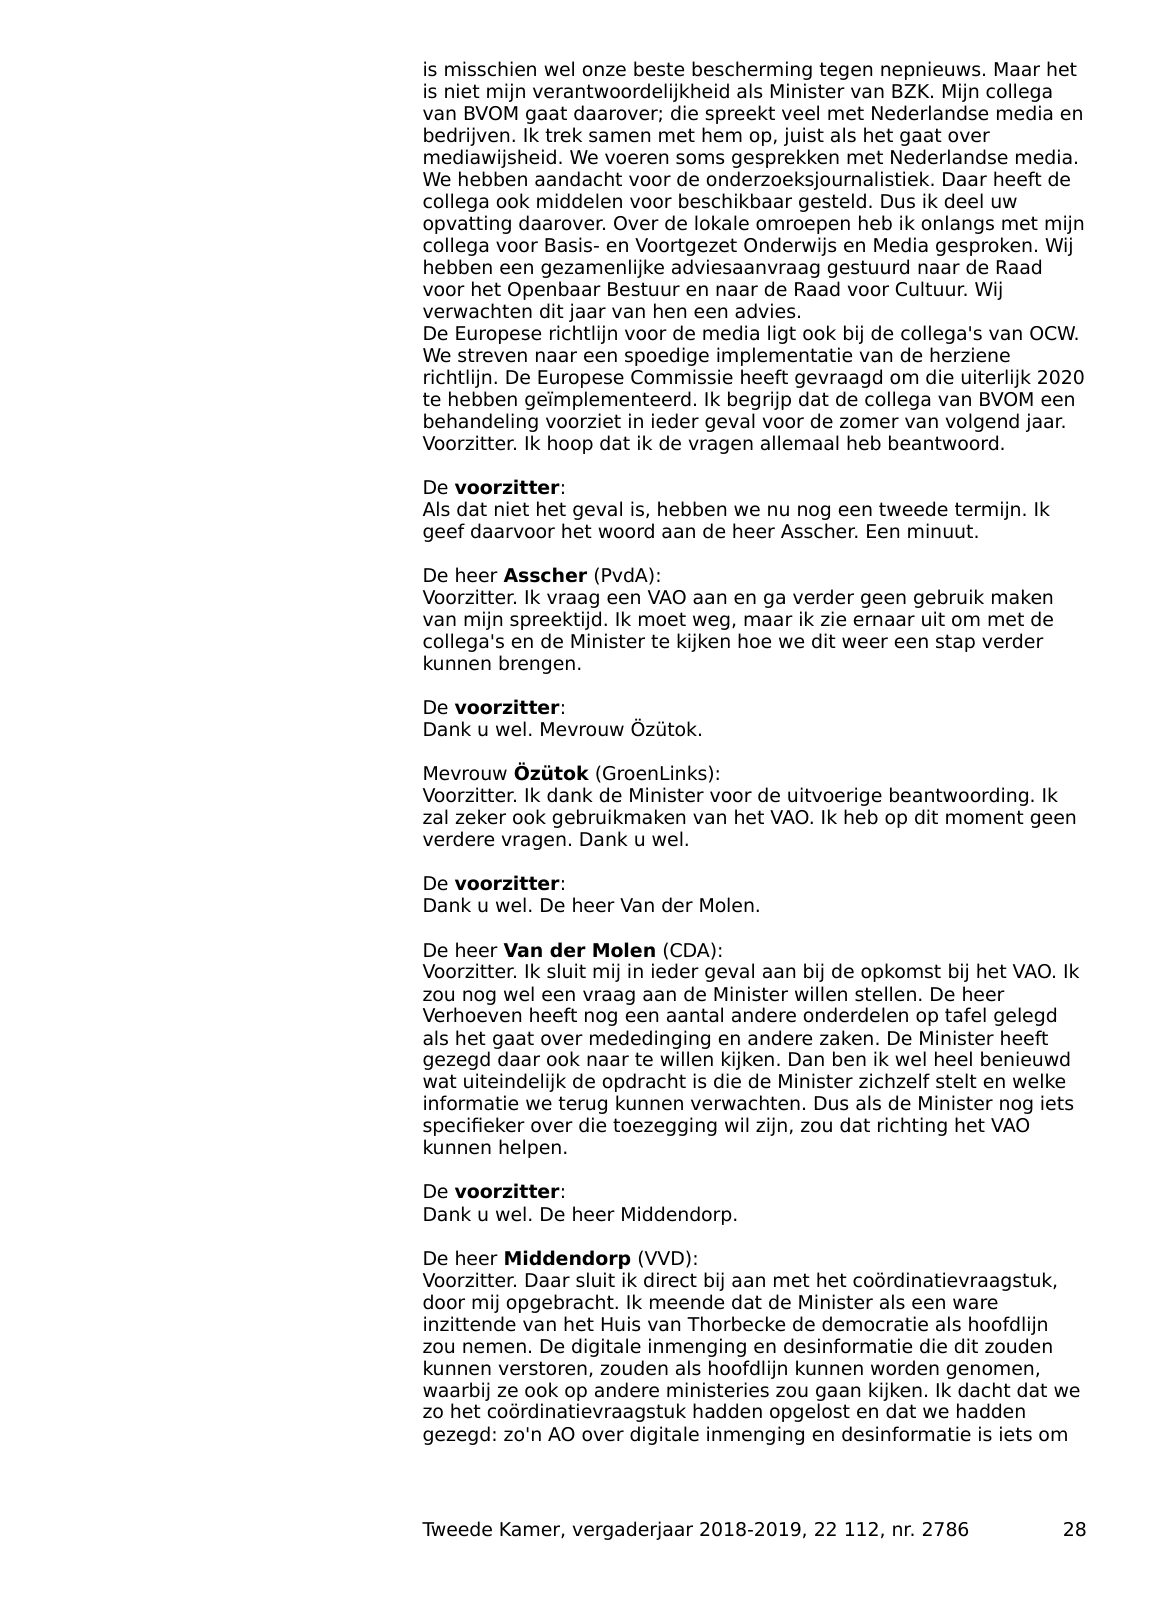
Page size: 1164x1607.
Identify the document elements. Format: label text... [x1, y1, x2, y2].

text Als dat niet het geval is, hebben we nu nog een tweede termijn. Ik geef daarvoor het woord aan de heer Asscher. Een minuut. [422, 499, 1087, 543]
text De voorzitter: [422, 697, 1087, 719]
text is misschien wel onze beste bescherming tegen nepnieuws. Maar het is niet mijn verantwoordelijkheid als Minister van BZK. Mijn collega van BVOM gaat daarover; die spreekt veel met Nederlandse media en bedrijven. Ik trek samen met hem op, juist als het gaat over mediawijsheid. We voeren soms gesprekken met Nederlandse media. We hebben aandacht voor de onderzoeksjournalistiek. Daar heeft de collega ook middelen voor beschikbaar gesteld. Dus ik deel uw opvatting daarover. Over de lokale omroepen heb ik onlangs met mijn collega voor Basis- en Voortgezet Onderwijs en Media gesproken. Wij hebben een gezamenlijke adviesaanvraag gestuurd naar de Raad voor het Openbaar Bestuur en naar de Raad voor Cultuur. Wij verwachten dit jaar van hen een advies. [422, 59, 1087, 323]
text Mevrouw Özütok (GroenLinks): [422, 763, 1087, 785]
text De voorzitter: [422, 1181, 1087, 1203]
text Voorzitter. Ik dank de Minister voor de uitvoerige beantwoording. Ik zal zeker ook gebruikmaken van het VAO. Ik heb op dit moment geen verdere vragen. Dank u wel. [422, 785, 1087, 851]
text De heer Asscher (PvdA): [422, 565, 1087, 587]
text Dank u wel. De heer Middendorp. [422, 1203, 1087, 1225]
text Voorzitter. Ik sluit mij in ieder geval aan bij de opkomst bij het VAO. Ik zou nog wel een vraag aan de Minister willen stellen. De heer Verhoeven heeft nog een aantal andere onderdelen op tafel gelegd als het gaat over mededinging en andere zaken. De Minister heeft gezegd daar ook naar te willen kijken. Dan ben ik wel heel benieuwd wat uiteindelijk de opdracht is die de Minister zichzelf stelt en welke informatie we terug kunnen verwachten. Dus als de Minister nog iets specifieker over die toezegging wil zijn, zou dat richting het VAO kunnen helpen. [422, 961, 1087, 1159]
text Voorzitter. Ik hoop dat ik de vragen allemaal heb beantwoord. [422, 433, 1087, 455]
text Dank u wel. Mevrouw Özütok. [422, 719, 1087, 741]
text De heer Middendorp (VVD): [422, 1248, 1087, 1269]
text Voorzitter. Daar sluit ik direct bij aan met het coördinatievraagstuk, door mij opgebracht. Ik meende dat de Minister als een ware inzittende van het Huis van Thorbecke de democratie als hoofdlijn zou nemen. De digitale inmenging en desinformatie die dit zouden kunnen verstoren, zouden als hoofdlijn kunnen worden genomen, waarbij ze ook op andere ministeries zou gaan kijken. Ik dacht dat we zo het coördinatievraagstuk hadden opgelost en dat we hadden gezegd: zo'n AO over digitale inmenging en desinformatie is iets om [422, 1269, 1087, 1445]
text De voorzitter: [422, 477, 1087, 499]
text De Europese richtlijn voor de media ligt ook bij de collega's van OCW. We streven naar een spoedige implementatie van de herziene richtlijn. De Europese Commissie heeft gevraagd om die uiterlijk 2020 te hebben geïmplementeerd. Ik begrijp dat de collega van BVOM een behandeling voorziet in ieder geval voor de zomer van volgend jaar. [422, 323, 1087, 433]
text De voorzitter: [422, 873, 1087, 895]
text De heer Van der Molen (CDA): [422, 939, 1087, 961]
text Voorzitter. Ik vraag een VAO aan en ga verder geen gebruik maken van mijn spreektijd. Ik moet weg, maar ik zie ernaar uit om met de collega's en de Minister te kijken hoe we dit weer een stap verder kunnen brengen. [422, 587, 1087, 675]
text Dank u wel. De heer Van der Molen. [422, 895, 1087, 917]
